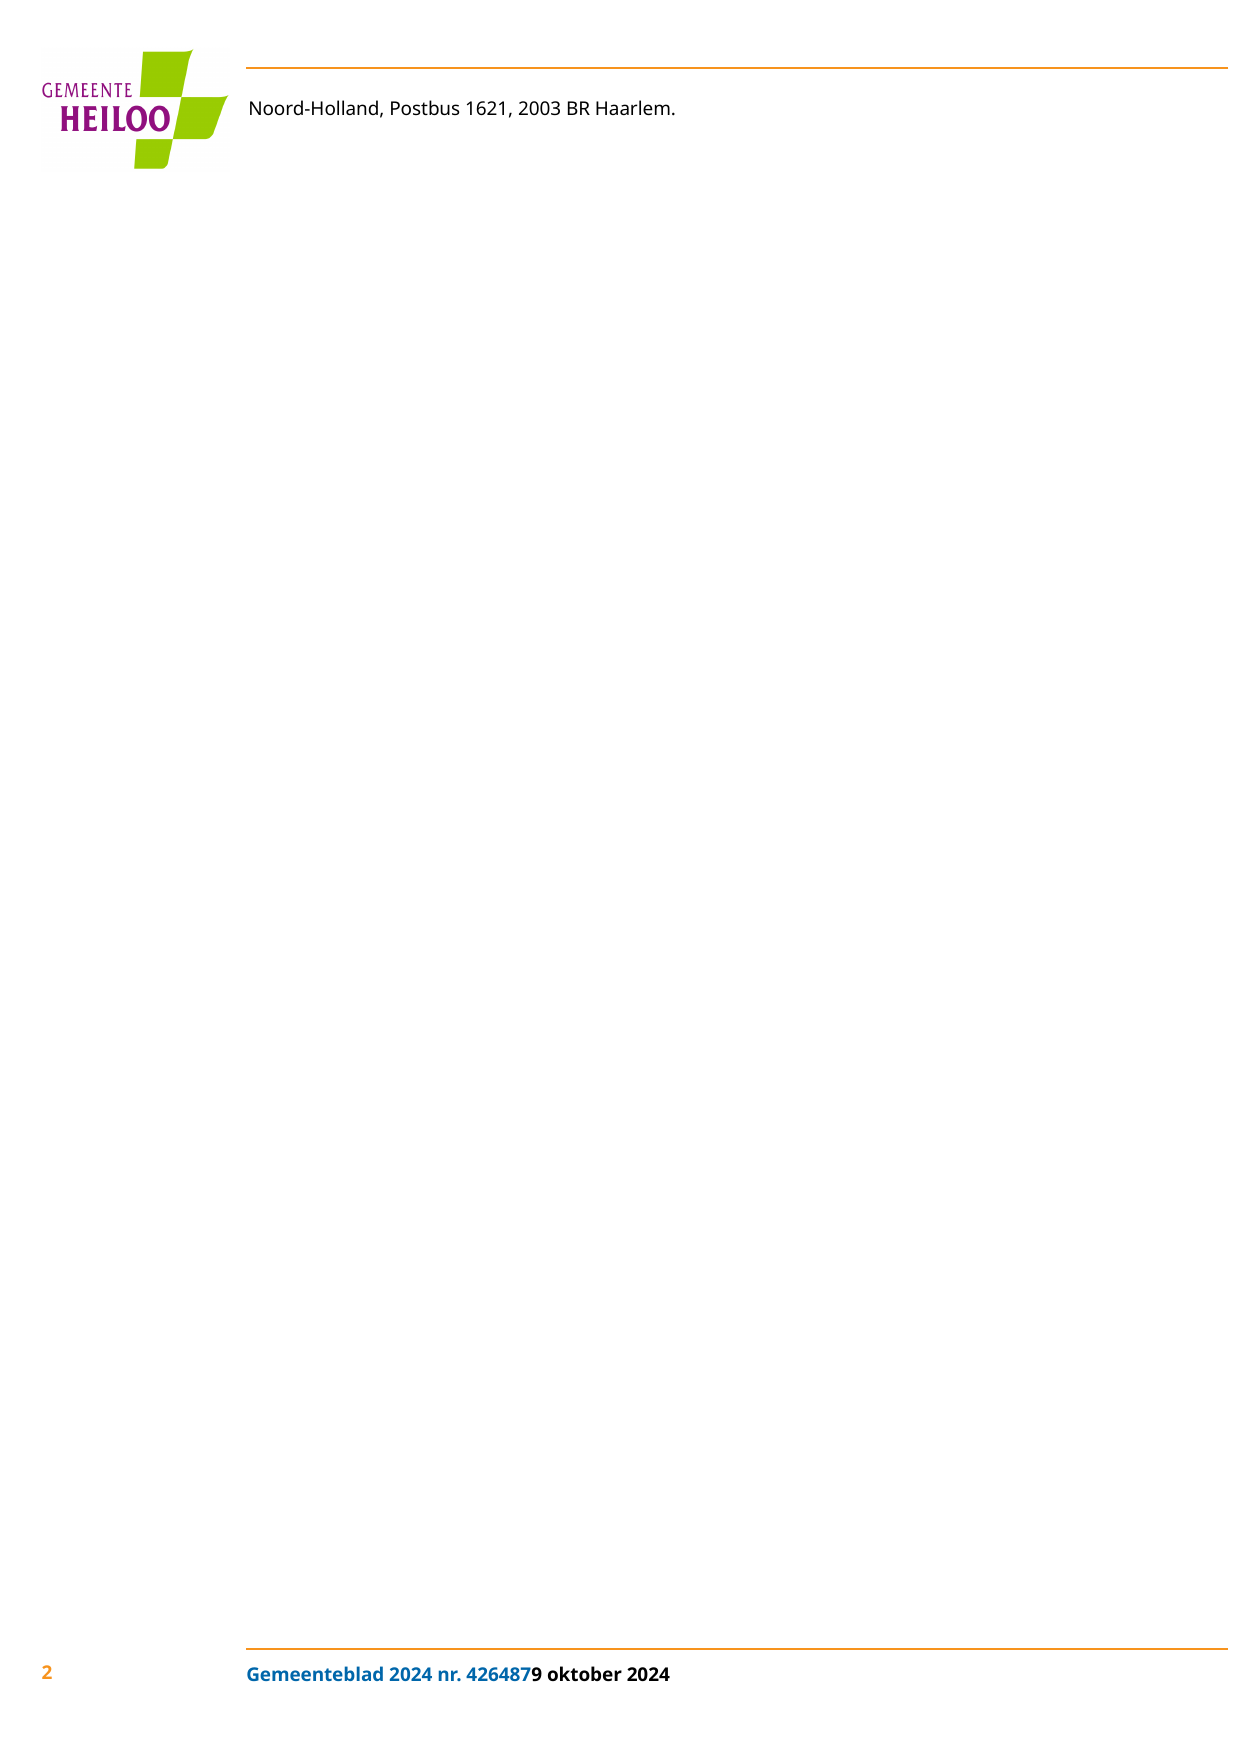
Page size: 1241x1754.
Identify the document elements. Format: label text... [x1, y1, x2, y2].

text Noord-Holland, Postbus 1621, 2003 BR Haarlem. [248, 95, 1152, 121]
picture [41, 47, 231, 172]
